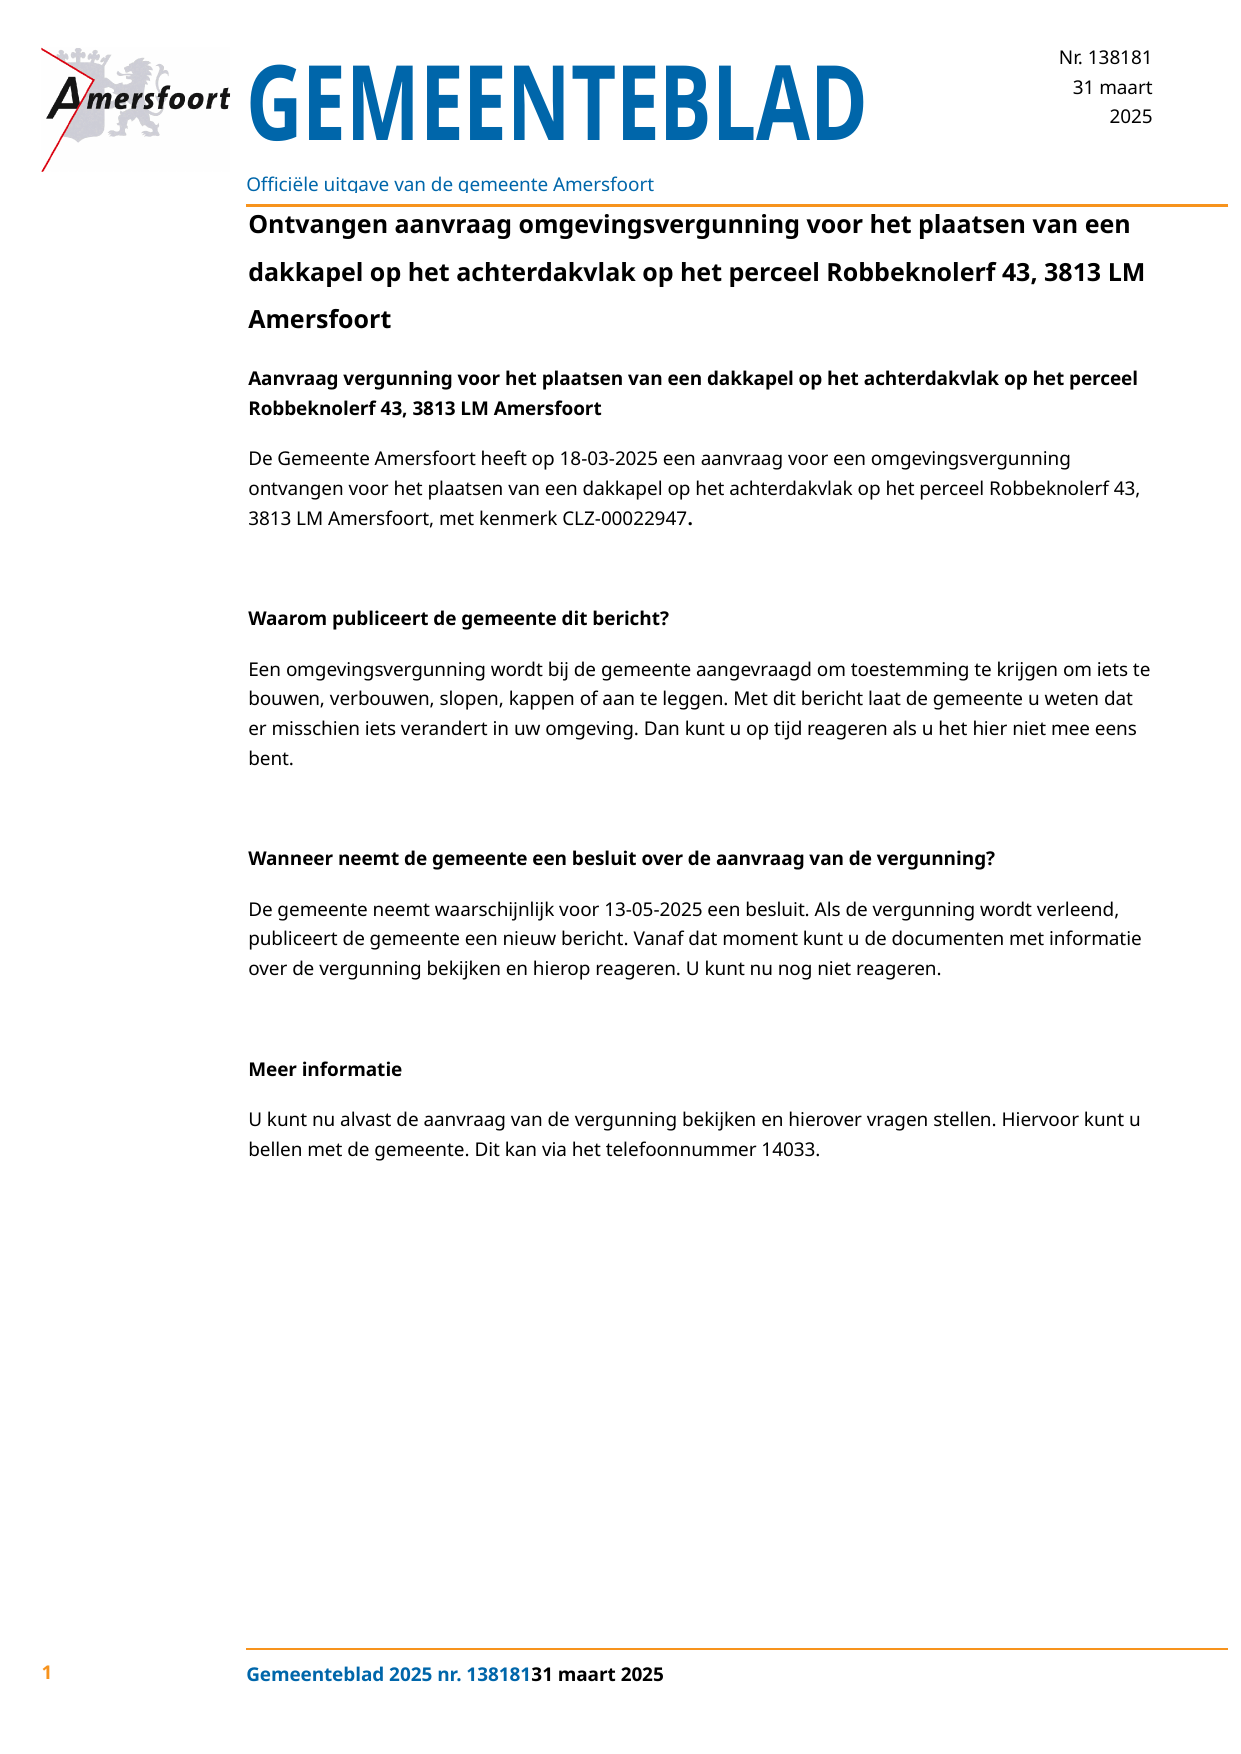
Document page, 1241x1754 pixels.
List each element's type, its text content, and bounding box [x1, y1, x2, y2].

picture [41, 47, 231, 172]
text Aanvraag vergunning voor het plaatsen van een dakkapel op het achterdakvlak op het perceel Robbeknolerf 43, 3813 LM Amersfoort [248, 366, 1152, 421]
text U kunt nu alvast de aanvraag van de vergunning bekijken en hierover vragen stellen. Hiervoor kunt u bellen met de gemeente. Dit kan via het telefoonnummer 14033. [248, 1106, 1152, 1162]
text Een omgevingsvergunning wordt bij de gemeente aangevraagd om toestemming te krijgen om iets te bouwen, verbouwen, slopen, kappen of aan te leggen. Met dit bericht laat de gemeente u weten dat er misschien iets verandert in uw omgeving. Dan kunt u op tijd reageren als u het hier niet mee eens bent. [248, 656, 1152, 770]
text Wanneer neemt de gemeente een besluit over de aanvraag van de vergunning? [248, 846, 1152, 871]
text De Gemeente Amersfoort heeft op 18-03-2025 een aanvraag voor een omgevingsvergunning ontvangen voor het plaatsen van een dakkapel op het achterdakvlak op het perceel Robbeknolerf 43, 3813 LM Amersfoort, met kenmerk CLZ-00022947. [248, 446, 1152, 530]
text Ontvangen aanvraag omgevingsvergunning voor het plaatsen van een dakkapel op het achterdakvlak op het perceel Robbeknolerf 43, 3813 LM Amersfoort [248, 207, 1152, 336]
text Meer informatie [248, 1056, 1152, 1082]
text De gemeente neemt waarschijnlijk voor 13-05-2025 een besluit. Als de vergunning wordt verleend, publiceert de gemeente een nieuw bericht. Vanaf dat moment kunt u de documenten met informatie over de vergunning bekijken en hierop reageren. U kunt nu nog niet reageren. [248, 896, 1152, 981]
text Waarom publiceert de gemeente dit bericht? [248, 606, 1152, 631]
